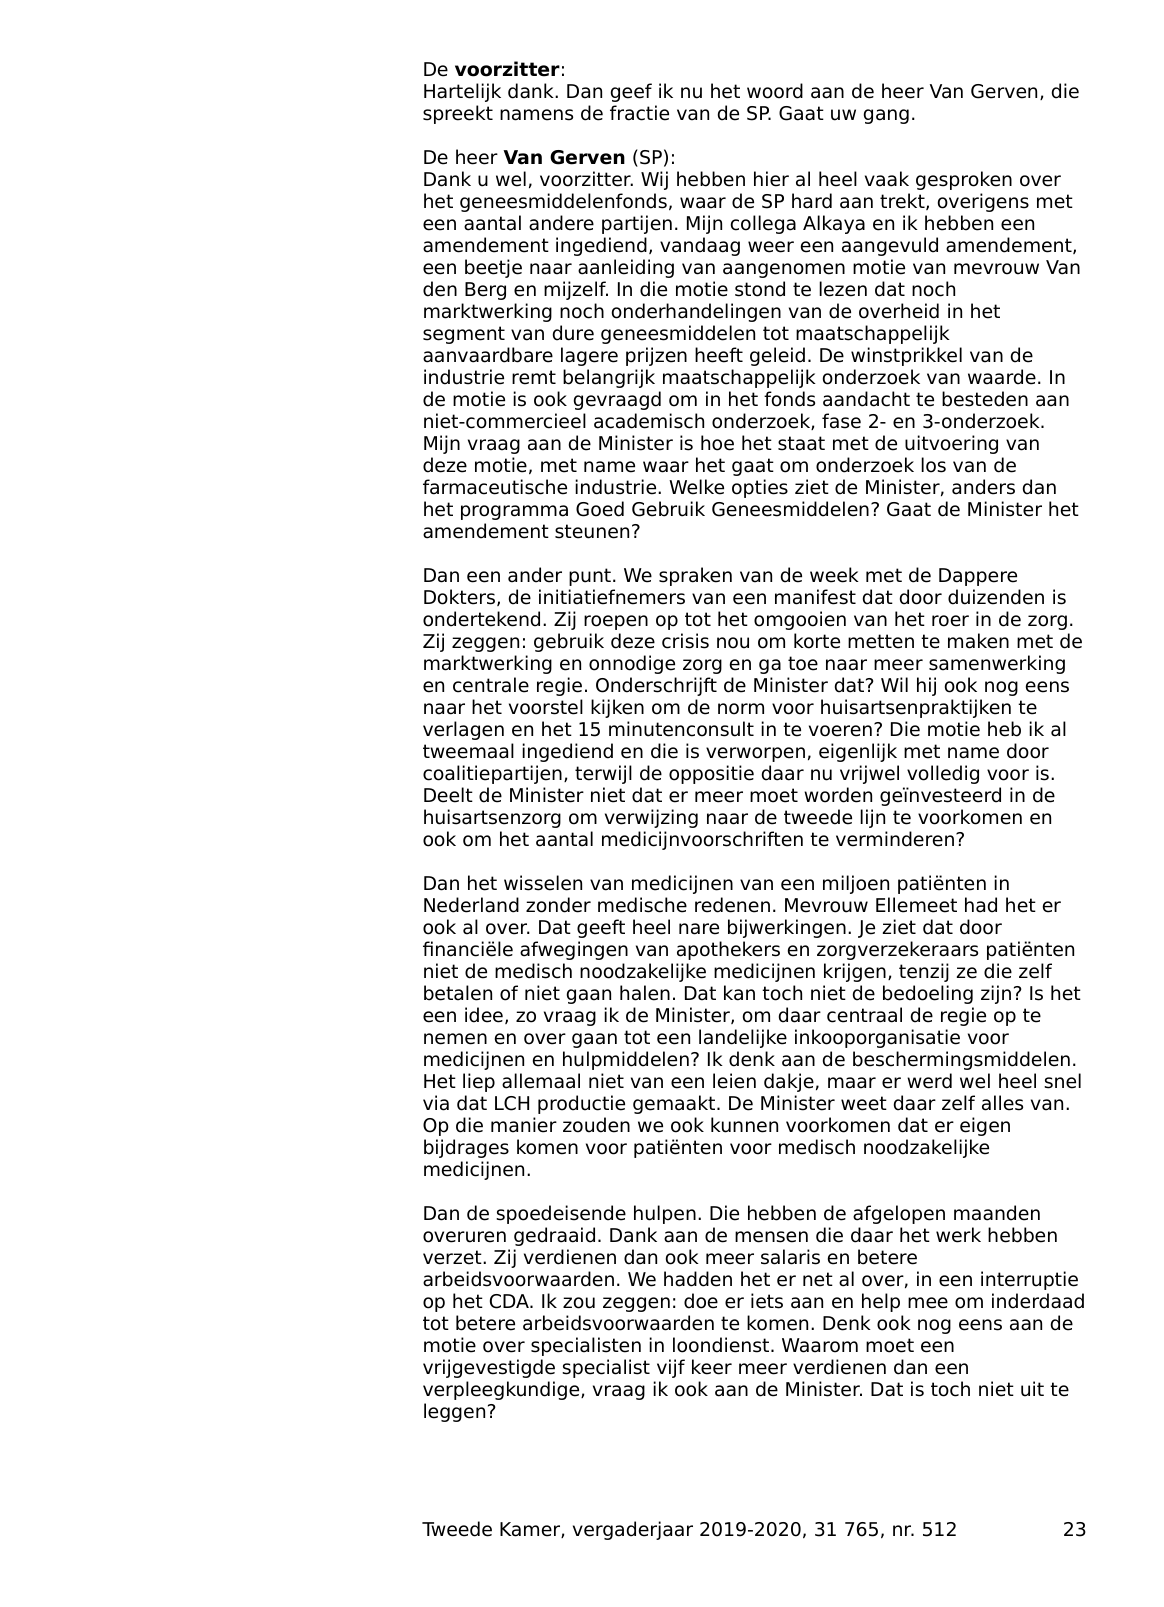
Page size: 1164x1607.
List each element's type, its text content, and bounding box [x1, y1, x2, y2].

text De voorzitter: [422, 59, 1087, 81]
text Dan het wisselen van medicijnen van een miljoen patiënten in Nederland zonder medische redenen. Mevrouw Ellemeet had het er ook al over. Dat geeft heel nare bijwerkingen. Je ziet dat door financiële afwegingen van apothekers en zorgverzekeraars patiënten niet de medisch noodzakelijke medicijnen krijgen, tenzij ze die zelf betalen of niet gaan halen. Dat kan toch niet de bedoeling zijn? Is het een idee, zo vraag ik de Minister, om daar centraal de regie op te nemen en over gaan tot een landelijke inkooporganisatie voor medicijnen en hulpmiddelen? Ik denk aan de beschermingsmiddelen. Het liep allemaal niet van een leien dakje, maar er werd wel heel snel via dat LCH productie gemaakt. De Minister weet daar zelf alles van. Op die manier zouden we ook kunnen voorkomen dat er eigen bijdrages komen voor patiënten voor medisch noodzakelijke medicijnen. [422, 873, 1087, 1181]
text Dank u wel, voorzitter. Wij hebben hier al heel vaak gesproken over het geneesmiddelenfonds, waar de SP hard aan trekt, overigens met een aantal andere partijen. Mijn collega Alkaya en ik hebben een amendement ingediend, vandaag weer een aangevuld amendement, een beetje naar aanleiding van aangenomen motie van mevrouw Van den Berg en mijzelf. In die motie stond te lezen dat noch marktwerking noch onderhandelingen van de overheid in het segment van dure geneesmiddelen tot maatschappelijk aanvaardbare lagere prijzen heeft geleid. De winstprikkel van de industrie remt belangrijk maatschappelijk onderzoek van waarde. In de motie is ook gevraagd om in het fonds aandacht te besteden aan niet-commercieel academisch onderzoek, fase 2- en 3-onderzoek. Mijn vraag aan de Minister is hoe het staat met de uitvoering van deze motie, met name waar het gaat om onderzoek los van de farmaceutische industrie. Welke opties ziet de Minister, anders dan het programma Goed Gebruik Geneesmiddelen? Gaat de Minister het amendement steunen? [422, 169, 1087, 543]
text De heer Van Gerven (SP): [422, 147, 1087, 169]
text Dan de spoedeisende hulpen. Die hebben de afgelopen maanden overuren gedraaid. Dank aan de mensen die daar het werk hebben verzet. Zij verdienen dan ook meer salaris en betere arbeidsvoorwaarden. We hadden het er net al over, in een interruptie op het CDA. Ik zou zeggen: doe er iets aan en help mee om inderdaad tot betere arbeidsvoorwaarden te komen. Denk ook nog eens aan de motie over specialisten in loondienst. Waarom moet een vrijgevestigde specialist vijf keer meer verdienen dan een verpleegkundige, vraag ik ook aan de Minister. Dat is toch niet uit te leggen? [422, 1203, 1087, 1423]
text Dan een ander punt. We spraken van de week met de Dappere Dokters, de initiatiefnemers van een manifest dat door duizenden is ondertekend. Zij roepen op tot het omgooien van het roer in de zorg. Zij zeggen: gebruik deze crisis nou om korte metten te maken met de marktwerking en onnodige zorg en ga toe naar meer samenwerking en centrale regie. Onderschrijft de Minister dat? Wil hij ook nog eens naar het voorstel kijken om de norm voor huisartsenpraktijken te verlagen en het 15 minutenconsult in te voeren? Die motie heb ik al tweemaal ingediend en die is verworpen, eigenlijk met name door coalitiepartijen, terwijl de oppositie daar nu vrijwel volledig voor is. Deelt de Minister niet dat er meer moet worden geïnvesteerd in de huisartsenzorg om verwijzing naar de tweede lijn te voorkomen en ook om het aantal medicijnvoorschriften te verminderen? [422, 565, 1087, 851]
text Hartelijk dank. Dan geef ik nu het woord aan de heer Van Gerven, die spreekt namens de fractie van de SP. Gaat uw gang. [422, 81, 1087, 125]
